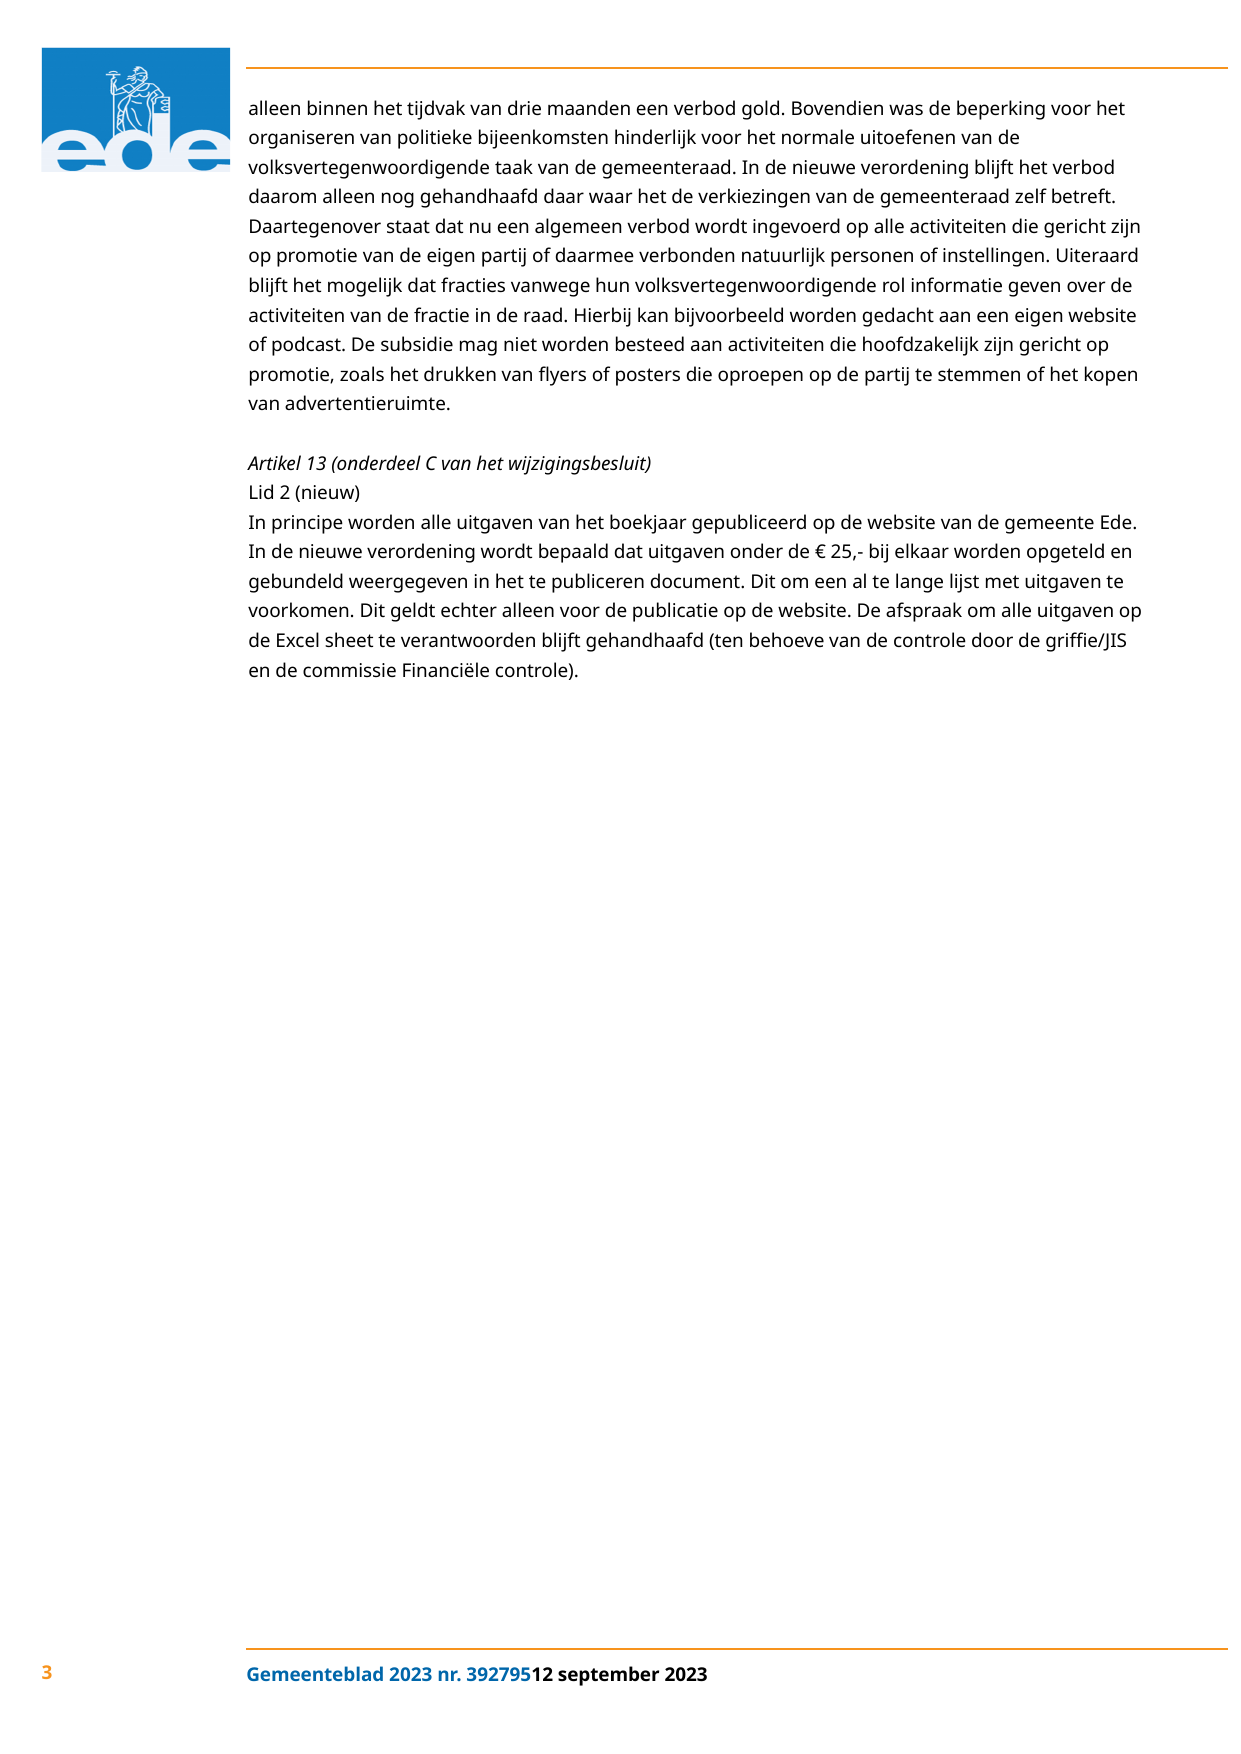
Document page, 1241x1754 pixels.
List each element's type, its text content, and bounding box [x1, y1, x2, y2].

text Daartegenover staat dat nu een algemeen verbod wordt ingevoerd op alle activiteiten die gericht zijn op promotie van de eigen partij of daarmee verbonden natuurlijk personen of instellingen. Uiteraard blijft het mogelijk dat fracties vanwege hun volksvertegenwoordigende rol informatie geven over de activiteiten van de fractie in de raad. Hierbij kan bijvoorbeeld worden gedacht aan een eigen website of podcast. De subsidie mag niet worden besteed aan activiteiten die hoofdzakelijk zijn gericht op promotie, zoals het drukken van flyers of posters die oproepen op de partij te stemmen of het kopen van advertentieruimte. [248, 213, 1152, 416]
text In principe worden alle uitgaven van het boekjaar gepubliceerd op de website van de gemeente Ede. [248, 509, 1152, 535]
text Artikel 13 (onderdeel C van het wijzigingsbesluit) [248, 450, 1152, 476]
picture [41, 47, 231, 172]
text Lid 2 (nieuw) [248, 479, 1152, 505]
text alleen binnen het tijdvak van drie maanden een verbod gold. Bovendien was de beperking voor het organiseren van politieke bijeenkomsten hinderlijk voor het normale uitoefenen van de volksvertegenwoordigende taak van de gemeenteraad. In de nieuwe verordening blijft het verbod daarom alleen nog gehandhaafd daar waar het de verkiezingen van de gemeenteraad zelf betreft. [248, 95, 1152, 209]
text In de nieuwe verordening wordt bepaald dat uitgaven onder de € 25,- bij elkaar worden opgeteld en gebundeld weergegeven in het te publiceren document. Dit om een al te lange lijst met uitgaven te voorkomen. Dit geldt echter alleen voor de publicatie op de website. De afspraak om alle uitgaven op de Excel sheet te verantwoorden blijft gehandhaafd (ten behoeve van de controle door de griffie/JIS en de commissie Financiële controle). [248, 538, 1152, 683]
